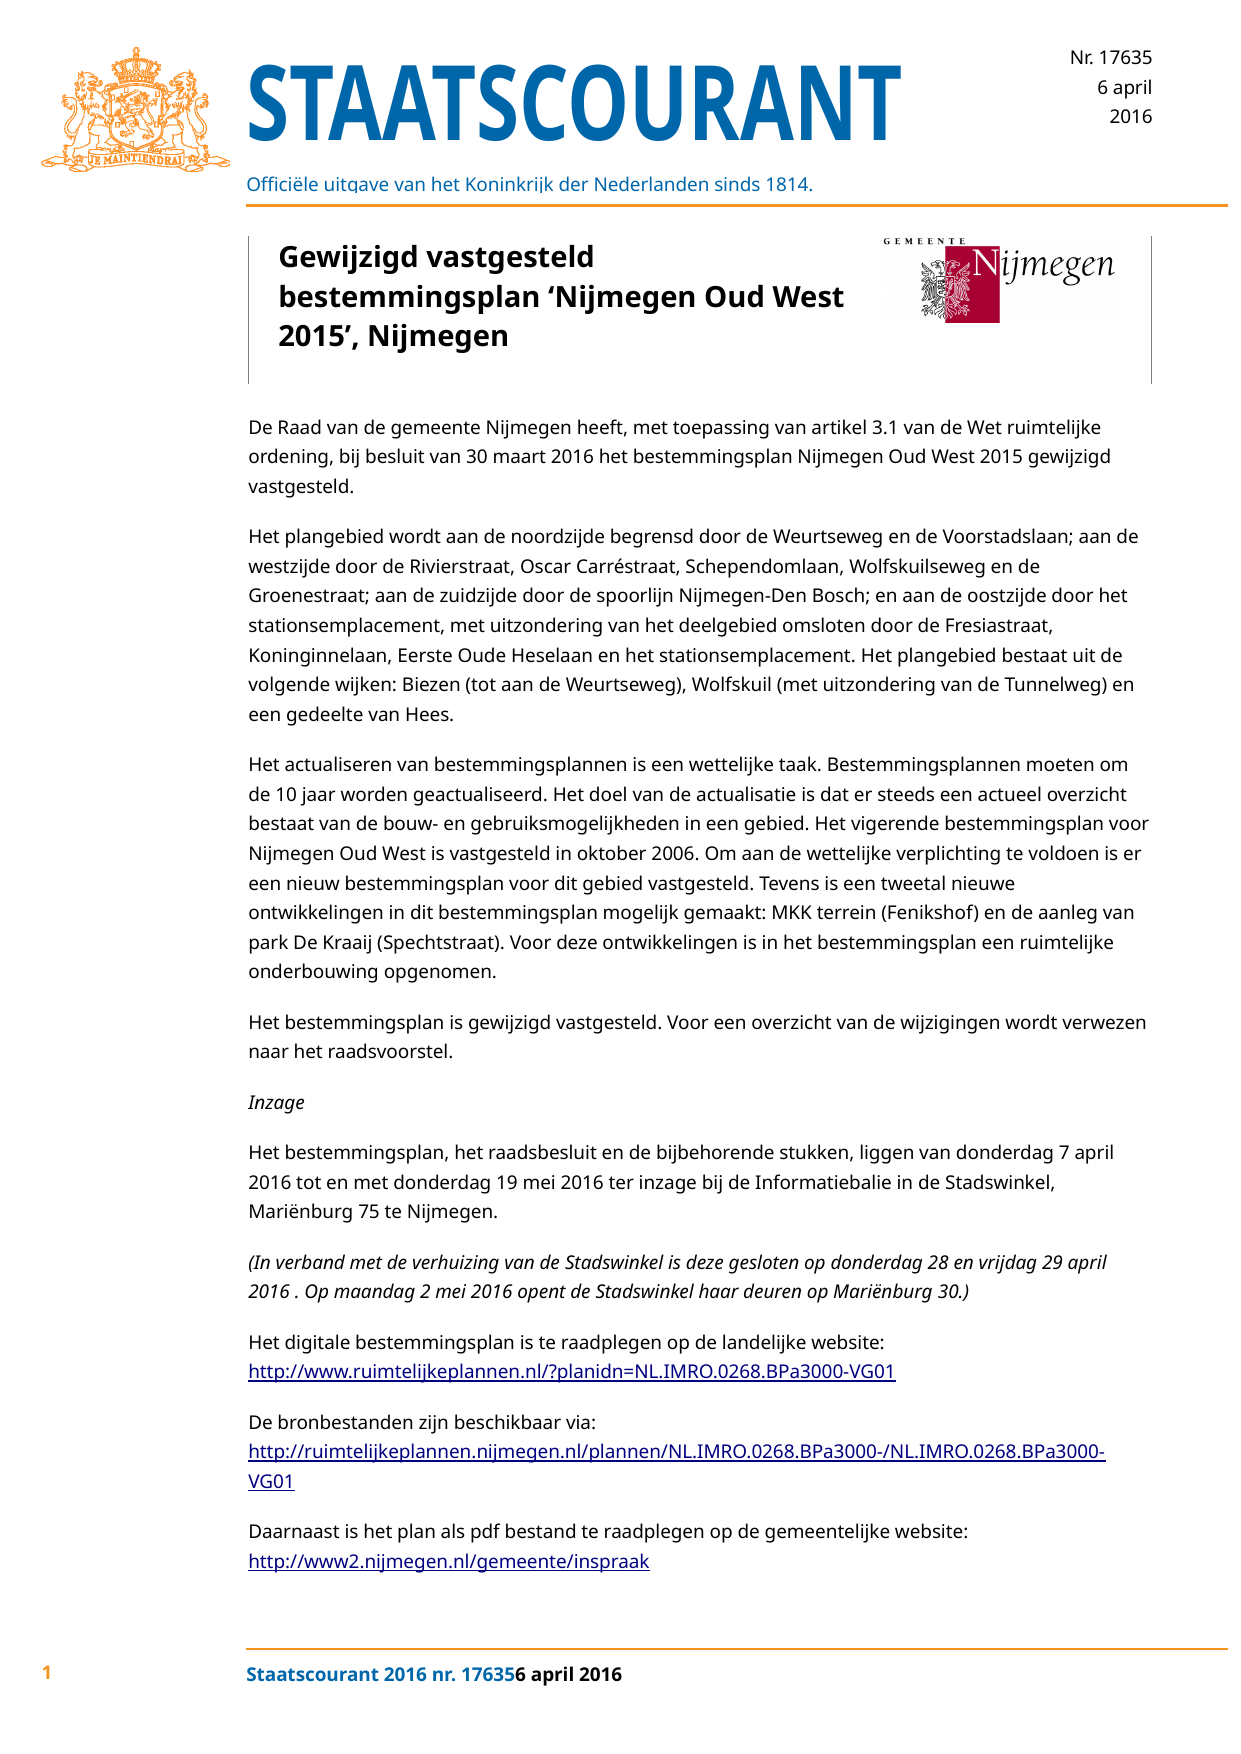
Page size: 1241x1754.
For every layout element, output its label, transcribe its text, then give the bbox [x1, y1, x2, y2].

table_header [1119, 236, 1151, 322]
text Het bestemmingsplan is gewijzigd vastgesteld. Voor een overzicht van de wijzigingen wordt verwezen naar het raadsvoorstel. [248, 1009, 1152, 1064]
text Het plangebied wordt aan de noordzijde begrensd door de Weurtseweg en de Voorstadslaan; aan de westzijde door de Rivierstraat, Oscar Carréstraat, Schependomlaan, Wolfskuilseweg en de Groenestraat; aan de zuidzijde door de spoorlijn Nijmegen-Den Bosch; en aan de oostzijde door het stationsemplacement, met uitzondering van het deelgebied omsloten door de Fresiastraat, Koninginnelaan, Eerste Oude Heselaan en het stationsemplacement. Het plangebied bestaat uit de volgende wijken: Biezen (tot aan de Weurtseweg), Wolfskuil (met uitzondering van de Tunnelweg) en een gedeelte van Hees. [248, 523, 1152, 727]
text (In verband met de verhuizing van de Stadswinkel is deze gesloten op donderdag 28 en vrijdag 29 april 2016 . Op maandag 2 mei 2016 opent de Stadswinkel haar deuren op Mariënburg 30.) [248, 1249, 1152, 1304]
table_header [850, 323, 1151, 384]
text Het digitale bestemmingsplan is te raadplegen op de landelijke website: http://www.ruimtelijkeplannen.nl/?planidn=NL.IMRO.0268.BPa3000-VG01 [248, 1329, 1152, 1384]
picture [882, 236, 1119, 323]
text Inzage [248, 1089, 1152, 1115]
picture [41, 47, 231, 172]
text De Raad van de gemeente Nijmegen heeft, met toepassing van artikel 3.1 van de Wet ruimtelijke ordening, bij besluit van 30 maart 2016 het bestemmingsplan Nijmegen Oud West 2015 gewijzigd vastgesteld. [248, 414, 1152, 499]
text De bronbestanden zijn beschikbaar via: http://ruimtelijkeplannen.nijmegen.nl/plannen/NL.IMRO.0268.BPa3000-/NL.IMRO.0268.BPa3000-VG01 [248, 1409, 1152, 1494]
table_header [850, 236, 882, 322]
text Het bestemmingsplan, het raadsbesluit en de bijbehorende stukken, liggen van donderdag 7 april 2016 tot en met donderdag 19 mei 2016 ter inzage bij de Informatiebalie in de Stadswinkel, Mariënburg 75 te Nijmegen. [248, 1139, 1152, 1224]
text Daarnaast is het plan als pdf bestand te raadplegen op de gemeentelijke website: http://www2.nijmegen.nl/gemeente/inspraak [248, 1518, 1152, 1574]
text Het actualiseren van bestemmingsplannen is een wettelijke taak. Bestemmingsplannen moeten om de 10 jaar worden geactualiseerd. Het doel van de actualisatie is dat er steeds een actueel overzicht bestaat van de bouw- en gebruiksmogelijkheden in een gebied. Het vigerende bestemmingsplan voor Nijmegen Oud West is vastgesteld in oktober 2006. Om aan de wettelijke verplichting te voldoen is er een nieuw bestemmingsplan voor dit gebied vastgesteld. Tevens is een tweetal nieuwe ontwikkelingen in dit bestemmingsplan mogelijk gemaakt: MKK terrein (Fenikshof) en de aanleg van park De Kraaij (Spechtstraat). Voor deze ontwikkelingen is in het bestemmingsplan een ruimtelijke onderbouwing opgenomen. [248, 751, 1152, 984]
table_header Gewijzigd vastgesteld bestemmingsplan ‘Nijmegen Oud West 2015’, Nijmegen [249, 236, 850, 384]
